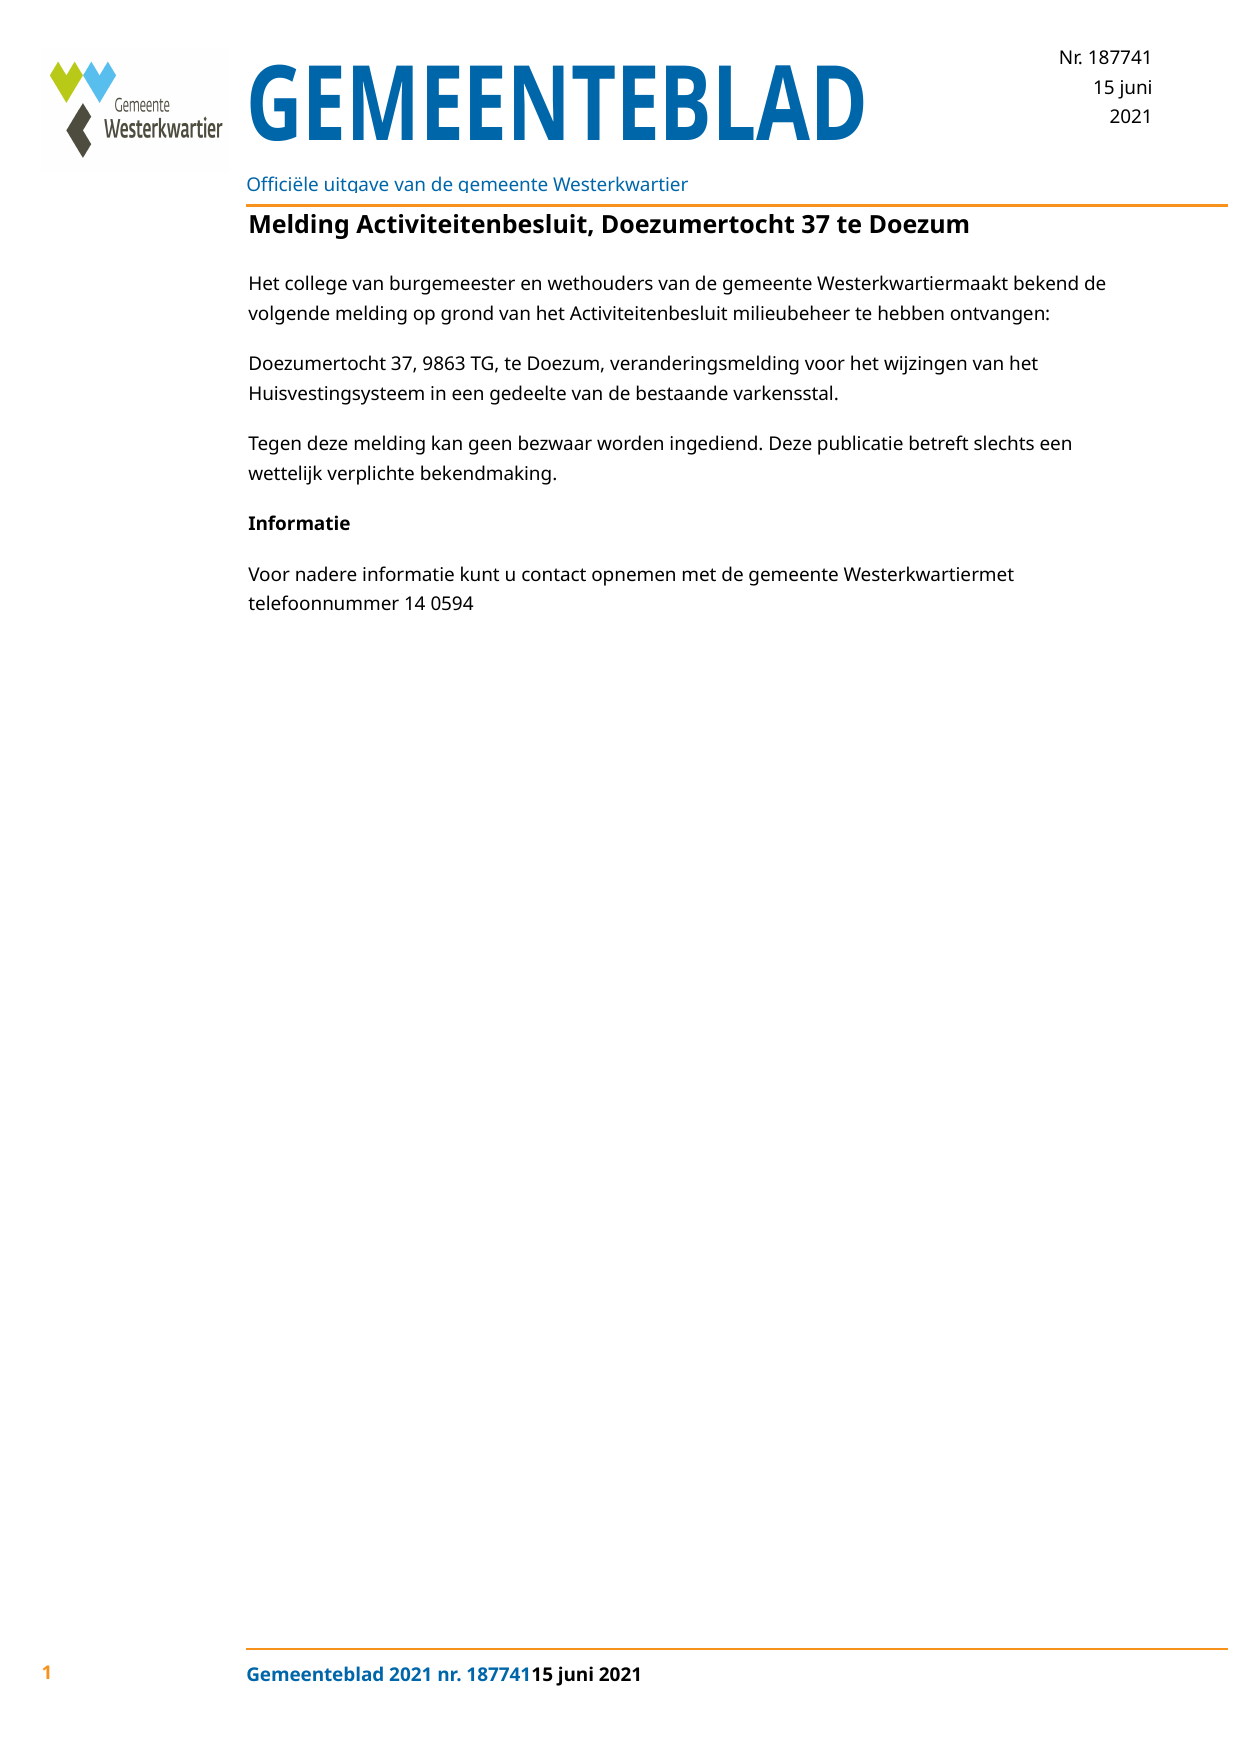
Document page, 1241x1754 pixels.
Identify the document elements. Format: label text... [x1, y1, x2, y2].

text Doezumertocht 37, 9863 TG, te Doezum, veranderingsmelding voor het wijzingen van het Huisvestingsysteem in een gedeelte van de bestaande varkensstal. [248, 350, 1152, 406]
text Voor nadere informatie kunt u contact opnemen met de gemeente Westerkwartiermet telefoonnummer 14 0594 [248, 561, 1152, 616]
picture [41, 47, 231, 172]
text Informatie [248, 510, 1152, 536]
text Het college van burgemeester en wethouders van de gemeente Westerkwartiermaakt bekend de volgende melding op grond van het Activiteitenbesluit milieubeheer te hebben ontvangen: [248, 270, 1152, 326]
text Tegen deze melding kan geen bezwaar worden ingediend. Deze publicatie betreft slechts een wettelijk verplichte bekendmaking. [248, 430, 1152, 486]
text Melding Activiteitenbesluit, Doezumertocht 37 te Doezum [248, 207, 1152, 241]
